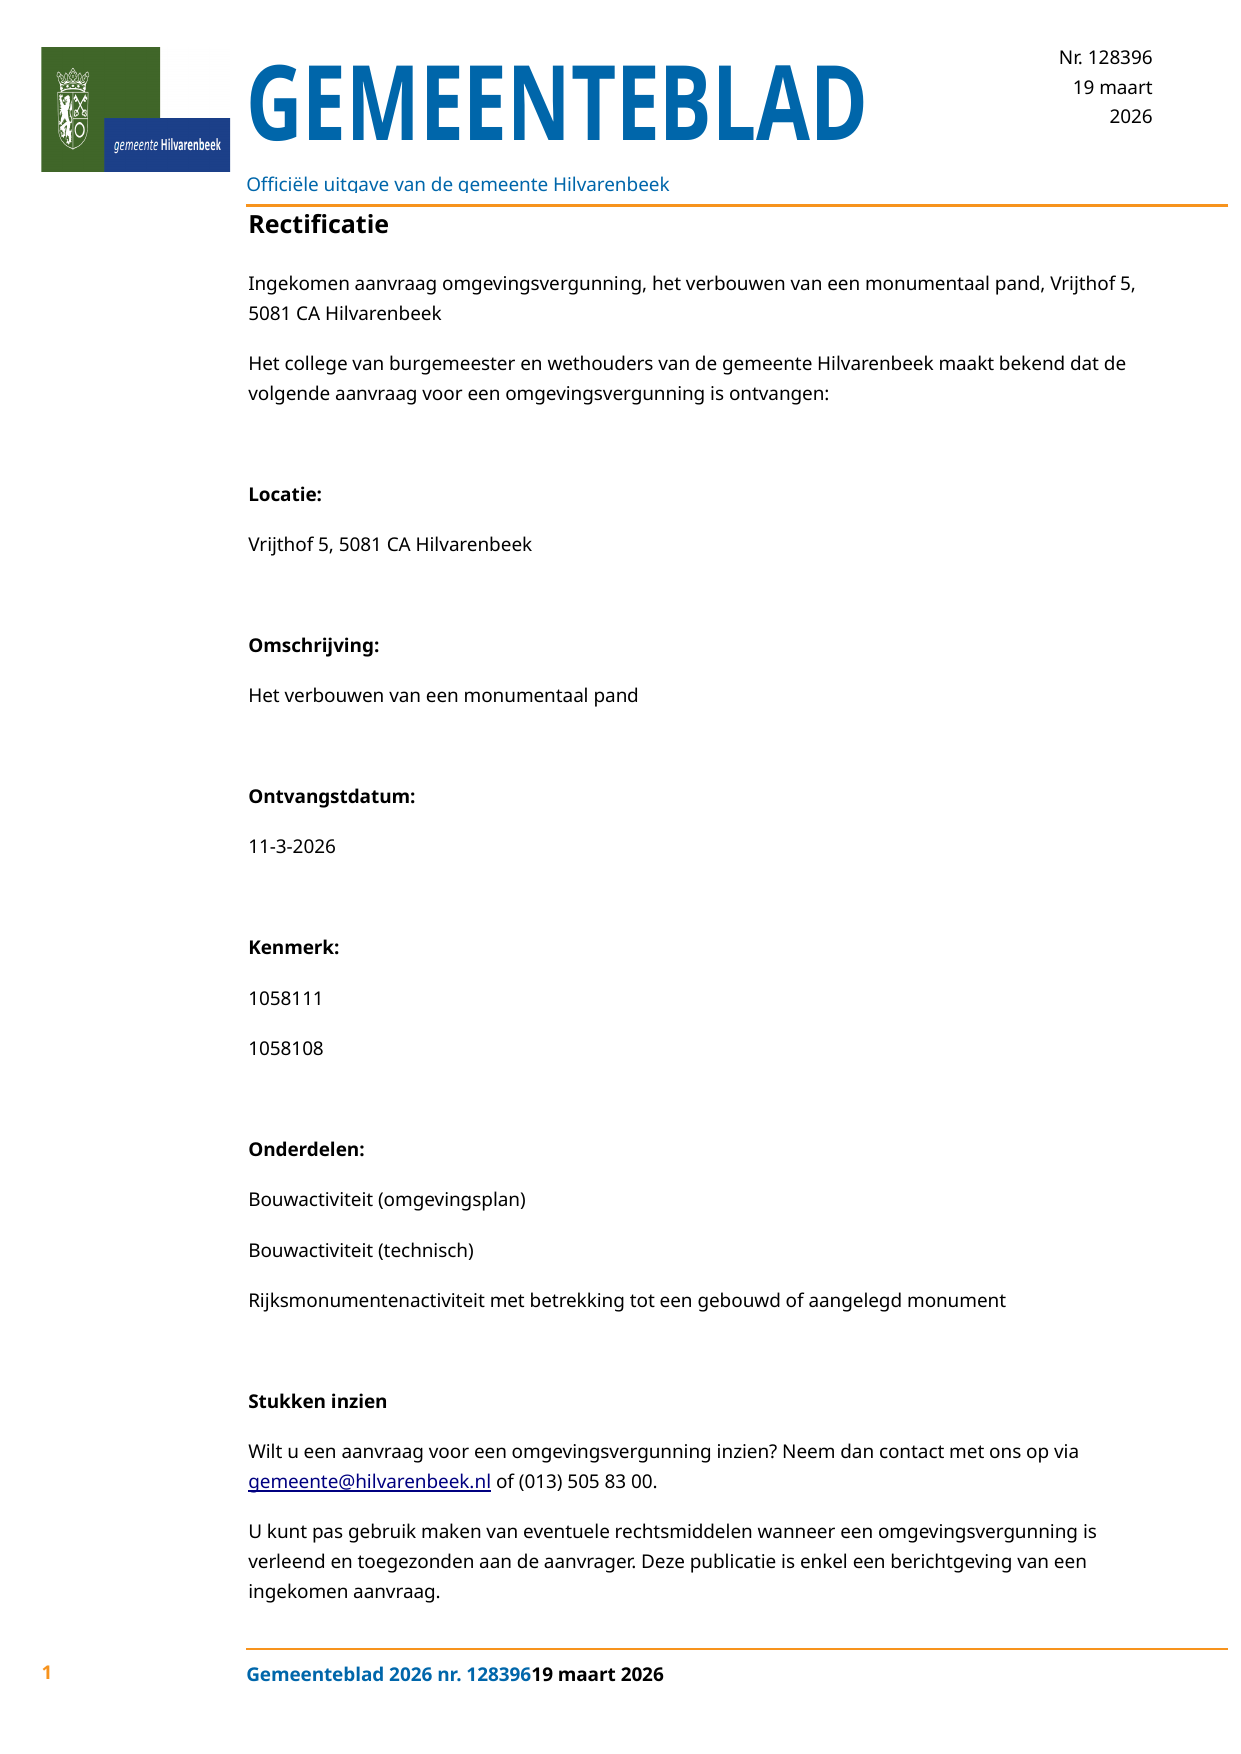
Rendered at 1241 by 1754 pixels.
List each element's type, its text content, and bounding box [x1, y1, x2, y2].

picture [41, 47, 231, 172]
text Kenmerk: [248, 934, 1152, 960]
text Ontvangstdatum: [248, 783, 1152, 809]
text Rijksmonumentenactiviteit met betrekking tot een gebouwd of aangelegd monument [248, 1287, 1152, 1313]
text Locatie: [248, 481, 1152, 506]
text Bouwactiviteit (omgevingsplan) [248, 1187, 1152, 1212]
text Het verbouwen van een monumentaal pand [248, 682, 1152, 708]
text 1058111 [248, 985, 1152, 1011]
text 11-3-2026 [248, 834, 1152, 859]
text Het college van burgemeester en wethouders van de gemeente Hilvarenbeek maakt bekend dat de volgende aanvraag voor een omgevingsvergunning is ontvangen: [248, 350, 1152, 406]
text Ingekomen aanvraag omgevingsvergunning, het verbouwen van een monumentaal pand, Vrijthof 5, 5081 CA Hilvarenbeek [248, 270, 1152, 326]
text Stukken inzien [248, 1388, 1152, 1414]
text Onderdelen: [248, 1136, 1152, 1162]
text Wilt u een aanvraag voor een omgevingsvergunning inzien? Neem dan contact met ons op via gemeente@hilvarenbeek.nl of (013) 505 83 00. [248, 1439, 1152, 1494]
text Omschrijving: [248, 632, 1152, 658]
text Rectificatie [248, 207, 1152, 241]
text 1058108 [248, 1035, 1152, 1061]
text Bouwactiviteit (technisch) [248, 1237, 1152, 1263]
text U kunt pas gebruik maken van eventuele rechtsmiddelen wanneer een omgevingsvergunning is verleend en toegezonden aan de aanvrager. Deze publicatie is enkel een berichtgeving van een ingekomen aanvraag. [248, 1519, 1152, 1603]
text Vrijthof 5, 5081 CA Hilvarenbeek [248, 531, 1152, 557]
